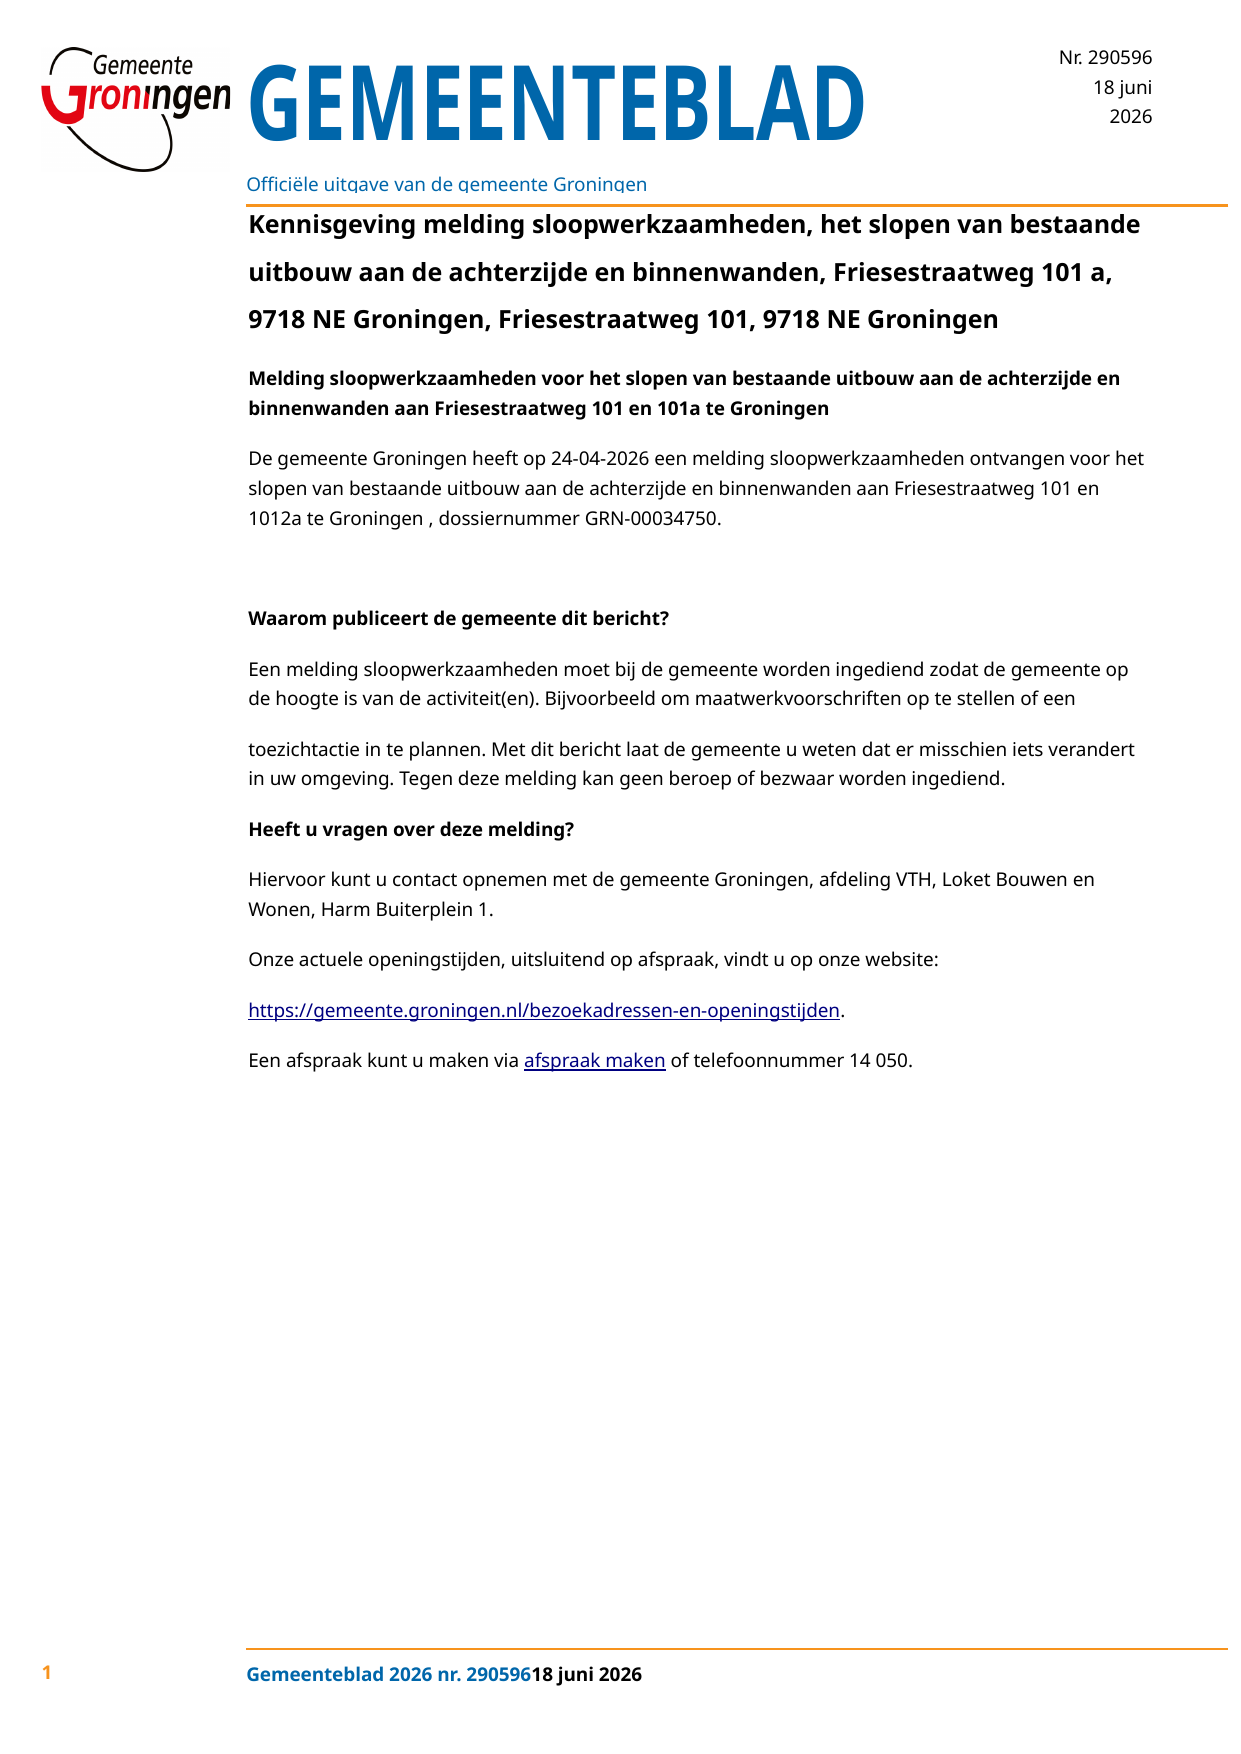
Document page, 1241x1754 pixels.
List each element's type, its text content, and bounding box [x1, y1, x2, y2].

text Heeft u vragen over deze melding? [248, 816, 1152, 842]
text Een afspraak kunt u maken via afspraak maken of telefoonnummer 14 050. [248, 1047, 1152, 1073]
text https://gemeente.groningen.nl/bezoekadressen-en-openingstijden. [248, 997, 1152, 1022]
picture [41, 47, 231, 172]
text De gemeente Groningen heeft op 24-04-2026 een melding sloopwerkzaamheden ontvangen voor het slopen van bestaande uitbouw aan de achterzijde en binnenwanden aan Friesestraatweg 101 en 1012a te Groningen , dossiernummer GRN-00034750. [248, 446, 1152, 530]
text Melding sloopwerkzaamheden voor het slopen van bestaande uitbouw aan de achterzijde en binnenwanden aan Friesestraatweg 101 en 101a te Groningen [248, 366, 1152, 421]
text Hiervoor kunt u contact opnemen met de gemeente Groningen, afdeling VTH, Loket Bouwen en Wonen, Harm Buiterplein 1. [248, 866, 1152, 922]
text Een melding sloopwerkzaamheden moet bij de gemeente worden ingediend zodat de gemeente op de hoogte is van de activiteit(en). Bijvoorbeeld om maatwerkvoorschriften op te stellen of een [248, 656, 1152, 711]
text toezichtactie in te plannen. Met dit bericht laat de gemeente u weten dat er misschien iets verandert in uw omgeving. Tegen deze melding kan geen beroep of bezwaar worden ingediend. [248, 736, 1152, 791]
text Waarom publiceert de gemeente dit bericht? [248, 606, 1152, 631]
text Kennisgeving melding sloopwerkzaamheden, het slopen van bestaande uitbouw aan de achterzijde en binnenwanden, Friesestraatweg 101 a, 9718 NE Groningen, Friesestraatweg 101, 9718 NE Groningen [248, 207, 1152, 336]
text Onze actuele openingstijden, uitsluitend op afspraak, vindt u op onze website: [248, 946, 1152, 972]
